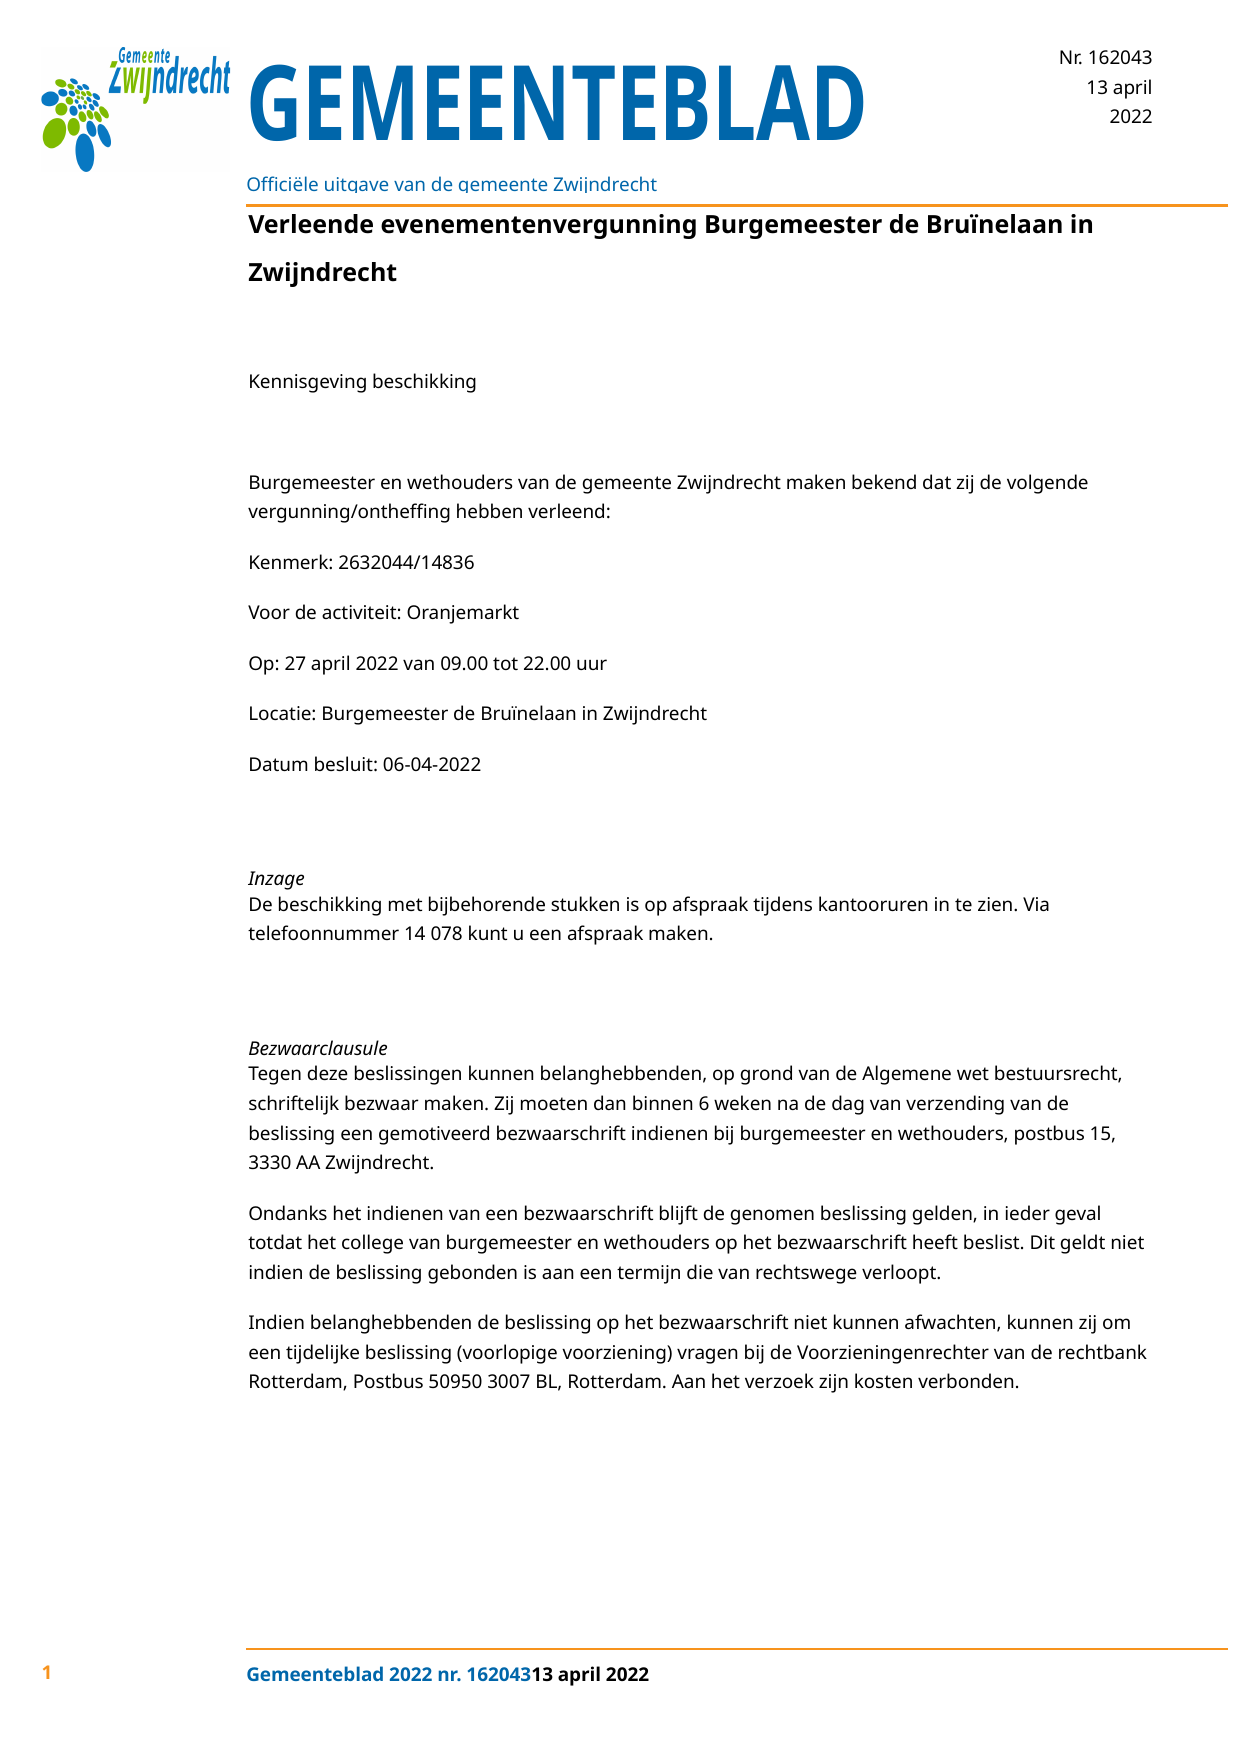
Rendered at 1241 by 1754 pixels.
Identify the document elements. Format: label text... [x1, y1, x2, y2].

text Ondanks het indienen van een bezwaarschrift blijft de genomen beslissing gelden, in ieder geval totdat het college van burgemeester en wethouders op het bezwaarschrift heeft beslist. Dit geldt niet indien de beslissing gebonden is aan een termijn die van rechtswege verloopt. [248, 1200, 1152, 1285]
text Verleende evenementenvergunning Burgemeester de Bruïnelaan in Zwijndrecht [248, 207, 1152, 288]
text Inzage [248, 865, 1152, 891]
text De beschikking met bijbehorende stukken is op afspraak tijdens kantooruren in te zien. Via telefoonnummer 14 078 kunt u een afspraak maken. [248, 891, 1152, 946]
text Voor de activiteit: Oranjemarkt [248, 599, 1152, 625]
text Op: 27 april 2022 van 09.00 tot 22.00 uur [248, 650, 1152, 676]
text Tegen deze beslissingen kunnen belanghebbenden, op grond van de Algemene wet bestuursrecht, schriftelijk bezwaar maken. Zij moeten dan binnen 6 weken na de dag van verzending van de beslissing een gemotiveerd bezwaarschrift indienen bij burgemeester en wethouders, postbus 15, 3330 AA Zwijndrecht. [248, 1061, 1152, 1175]
text Kennisgeving beschikking [248, 368, 1152, 394]
text Bezwaarclausule [248, 1035, 1152, 1061]
text Datum besluit: 06-04-2022 [248, 751, 1152, 777]
text Locatie: Burgemeester de Bruïnelaan in Zwijndrecht [248, 700, 1152, 726]
text Kenmerk: 2632044/14836 [248, 549, 1152, 575]
text Indien belanghebbenden de beslissing op het bezwaarschrift niet kunnen afwachten, kunnen zij om een tijdelijke beslissing (voorlopige voorziening) vragen bij de Voorzieningenrechter van de rechtbank Rotterdam, Postbus 50950 3007 BL, Rotterdam. Aan het verzoek zijn kosten verbonden. [248, 1309, 1152, 1394]
picture [41, 47, 231, 172]
text Burgemeester en wethouders van de gemeente Zwijndrecht maken bekend dat zij de volgende vergunning/ontheffing hebben verleend: [248, 469, 1152, 524]
